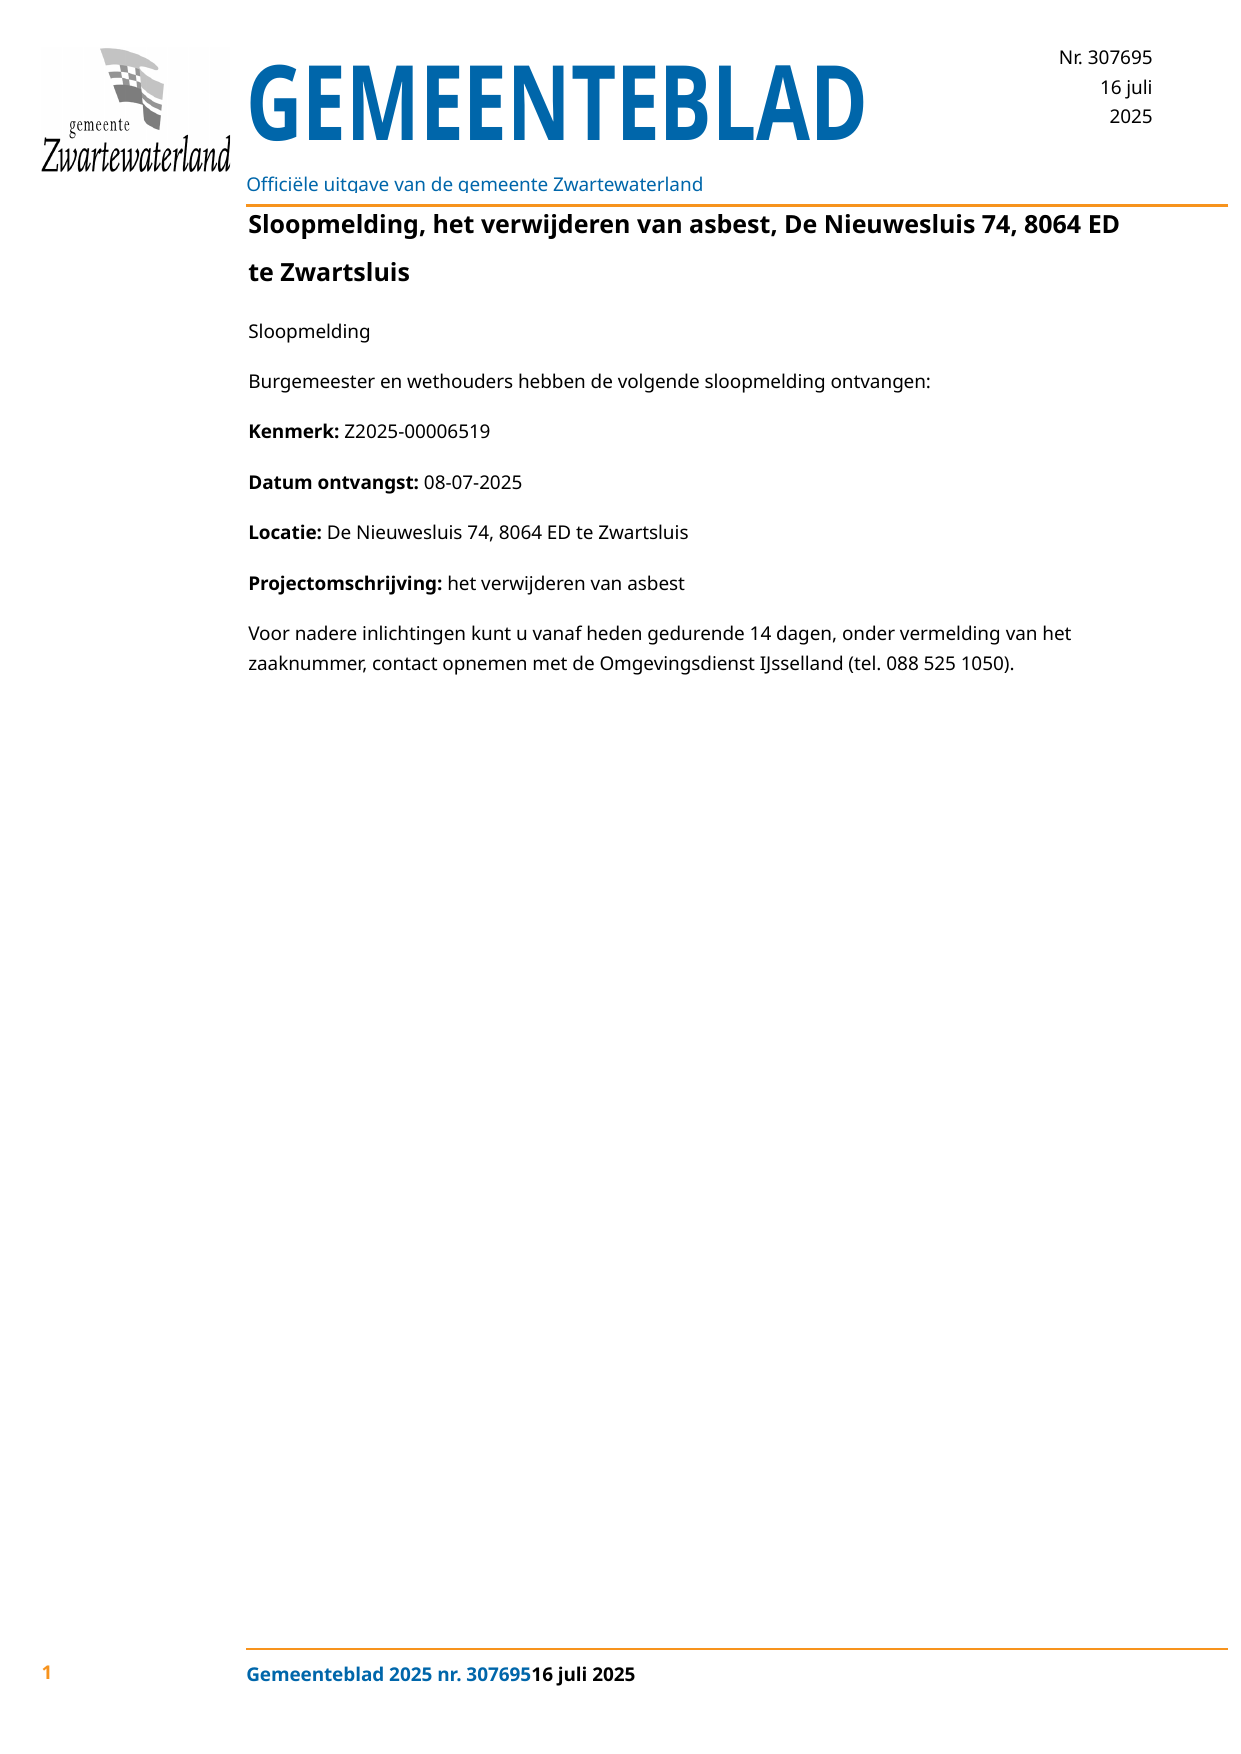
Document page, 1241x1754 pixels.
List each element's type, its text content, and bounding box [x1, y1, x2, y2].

picture [41, 47, 231, 172]
text Voor nadere inlichtingen kunt u vanaf heden gedurende 14 dagen, onder vermelding van het zaaknummer, contact opnemen met de Omgevingsdienst IJsselland (tel. 088 525 1050). [248, 620, 1152, 676]
text Datum ontvangst: 08-07-2025 [248, 469, 1152, 495]
text Burgemeester en wethouders hebben de volgende sloopmelding ontvangen: [248, 368, 1152, 394]
text Sloopmelding [248, 318, 1152, 344]
text Sloopmelding, het verwijderen van asbest, De Nieuwesluis 74, 8064 ED te Zwartsluis [248, 207, 1152, 288]
text Locatie: De Nieuwesluis 74, 8064 ED te Zwartsluis [248, 519, 1152, 545]
text Kenmerk: Z2025-00006519 [248, 419, 1152, 444]
text Projectomschrijving: het verwijderen van asbest [248, 570, 1152, 596]
